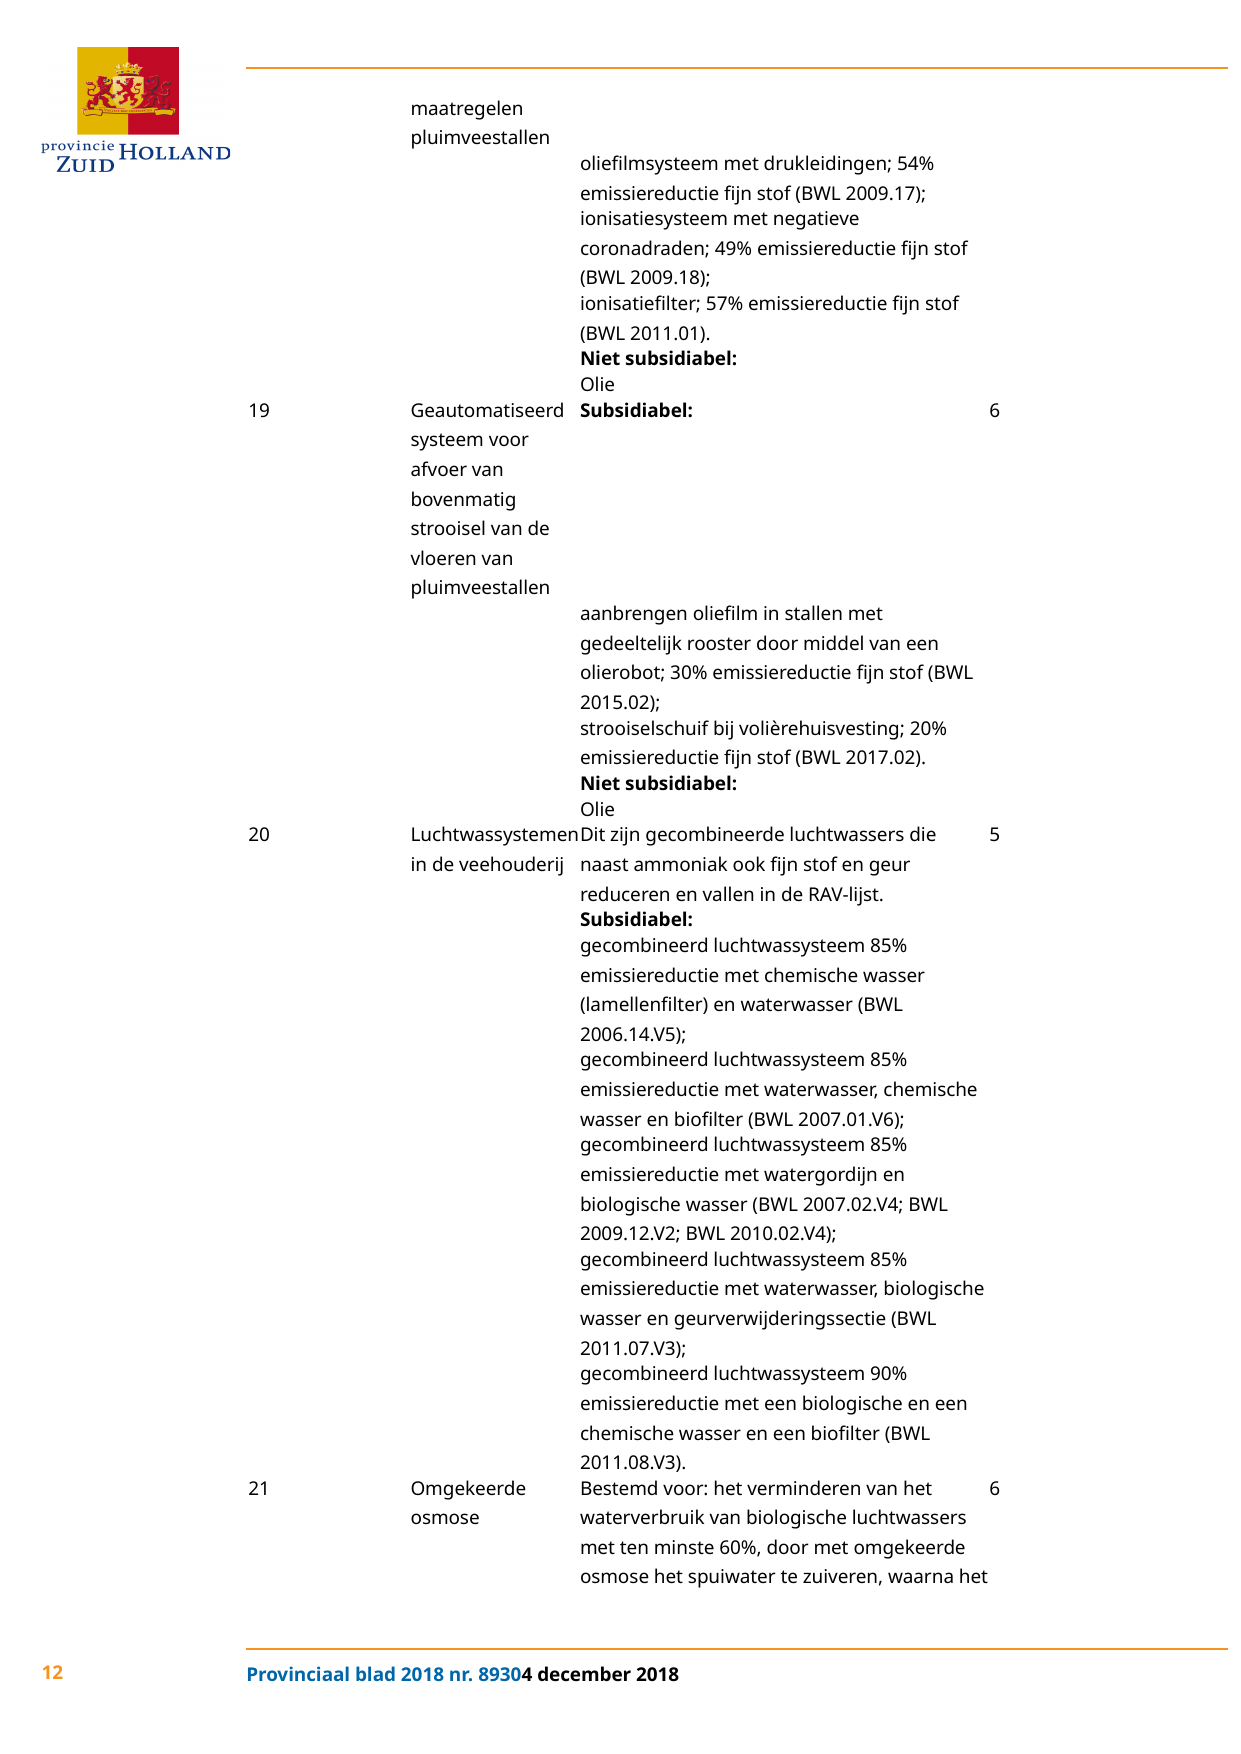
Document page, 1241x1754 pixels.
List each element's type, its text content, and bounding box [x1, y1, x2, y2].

table_cell [989, 95, 1152, 150]
table_cell [248, 715, 410, 770]
table_cell 6 [989, 1475, 1152, 1589]
table_cell 19 [248, 397, 410, 600]
table_cell [248, 906, 410, 932]
table_cell [410, 150, 580, 205]
table_cell [989, 906, 1152, 932]
table_cell [410, 906, 580, 932]
table_cell Subsidiabel: [580, 906, 989, 932]
table_cell [248, 1047, 410, 1132]
picture [41, 47, 231, 172]
table_cell [248, 346, 410, 371]
table_cell gecombineerd luchtwassysteem 85% emissiereductie met waterwasser, biologische wasser en geurverwijderingssectie (BWL 2011.07.V3); [580, 1246, 989, 1361]
table_cell oliefilmsysteem met drukleidingen; 54% emissiereductie fijn stof (BWL 2009.17); [580, 150, 989, 205]
table_cell [410, 346, 580, 371]
table_cell [989, 1246, 1152, 1361]
table_cell strooiselschuif bij volièrehuisvesting; 20% emissiereductie fijn stof (BWL 2017.02). [580, 715, 989, 770]
table_cell Luchtwassystemen in de veehouderij [410, 822, 580, 906]
table_cell 20 [248, 822, 410, 906]
table_cell [410, 796, 580, 822]
table_cell [989, 715, 1152, 770]
table_cell [989, 290, 1152, 346]
table_cell [989, 1361, 1152, 1475]
table_cell [410, 205, 580, 290]
table_cell [248, 600, 410, 715]
table_cell aanbrengen oliefilm in stallen met gedeeltelijk rooster door middel van een olierobot; 30% emissiereductie fijn stof (BWL 2015.02); [580, 600, 989, 715]
table_cell [989, 205, 1152, 290]
table_cell gecombineerd luchtwassysteem 85% emissiereductie met chemische wasser (lamellenfilter) en waterwasser (BWL 2006.14.V5); [580, 932, 989, 1047]
table_cell [410, 290, 580, 346]
table_cell [248, 371, 410, 397]
table_cell gecombineerd luchtwassysteem 85% emissiereductie met watergordijn en biologische wasser (BWL 2007.02.V4; BWL 2009.12.V2; BWL 2010.02.V4); [580, 1132, 989, 1246]
table_cell [989, 1132, 1152, 1246]
table_cell gecombineerd luchtwassysteem 90% emissiereductie met een biologische en een chemische wasser en een biofilter (BWL 2011.08.V3). [580, 1361, 989, 1475]
table_cell [410, 1132, 580, 1246]
table_cell [410, 1361, 580, 1475]
table_cell [989, 1047, 1152, 1132]
table_cell [410, 600, 580, 715]
table_cell [989, 600, 1152, 715]
table_cell Geautomatiseerd systeem voor afvoer van bovenmatig strooisel van de vloeren van pluimveestallen [410, 397, 580, 600]
table_cell [410, 371, 580, 397]
table_cell [248, 1361, 410, 1475]
table_cell [989, 150, 1152, 205]
table_cell Subsidiabel: [580, 397, 989, 600]
table_cell 21 [248, 1475, 410, 1589]
table_cell Omgekeerde osmose [410, 1475, 580, 1589]
table_cell 6 [989, 397, 1152, 600]
table_cell [248, 150, 410, 205]
table_cell [248, 205, 410, 290]
table_cell gecombineerd luchtwassysteem 85% emissiereductie met waterwasser, chemische wasser en biofilter (BWL 2007.01.V6); [580, 1047, 989, 1132]
table_cell Olie [580, 796, 989, 822]
table_cell maatregelen pluimveestallen [410, 95, 580, 150]
table_cell 5 [989, 822, 1152, 906]
table_cell ionisatiesysteem met negatieve coronadraden; 49% emissiereductie fijn stof (BWL 2009.18); [580, 205, 989, 290]
table_cell [248, 770, 410, 796]
table_cell [410, 1047, 580, 1132]
table_cell [410, 770, 580, 796]
table_cell Dit zijn gecombineerde luchtwassers die naast ammoniak ook fijn stof en geur reduceren en vallen in de RAV-lijst. [580, 822, 989, 906]
table_cell [410, 1246, 580, 1361]
table_cell [989, 346, 1152, 371]
table_cell Niet subsidiabel: [580, 346, 989, 371]
table_cell [989, 932, 1152, 1047]
table_cell [410, 715, 580, 770]
table_cell [989, 770, 1152, 796]
table_cell [248, 932, 410, 1047]
table_cell [248, 1132, 410, 1246]
table_cell [248, 796, 410, 822]
table_cell Bestemd voor: het verminderen van het waterverbruik van biologische luchtwassers met ten minste 60%, door met omgekeerde osmose het spuiwater te zuiveren, waarna het [580, 1475, 989, 1589]
table_cell [989, 796, 1152, 822]
table_cell Niet subsidiabel: [580, 770, 989, 796]
table_cell [410, 932, 580, 1047]
table_cell [248, 1246, 410, 1361]
table_cell Olie [580, 371, 989, 397]
table_cell [248, 95, 410, 150]
table_cell ionisatiefilter; 57% emissiereductie fijn stof (BWL 2011.01). [580, 290, 989, 346]
table_cell [989, 371, 1152, 397]
table_cell [248, 290, 410, 346]
table_cell [580, 95, 989, 150]
